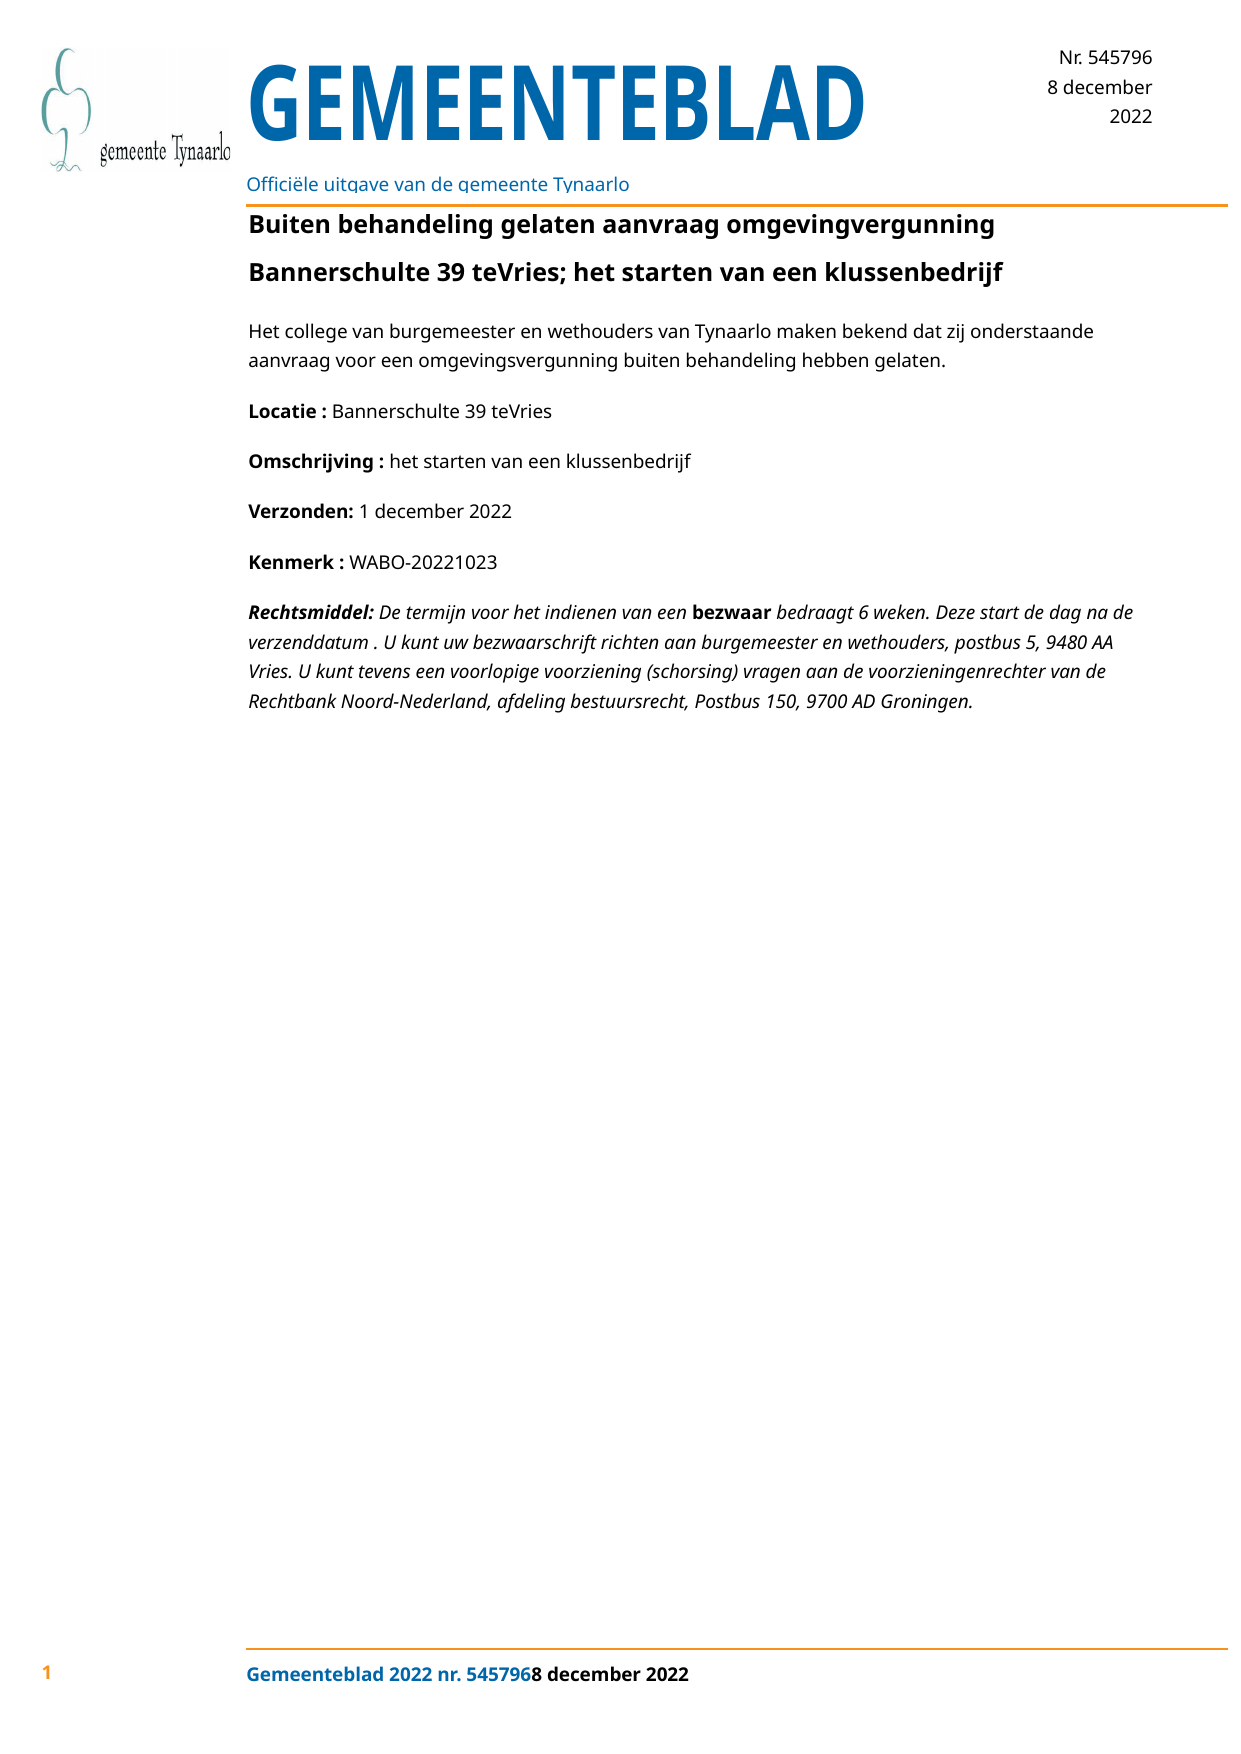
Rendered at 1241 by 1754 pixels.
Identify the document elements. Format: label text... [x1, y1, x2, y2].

text Buiten behandeling gelaten aanvraag omgevingvergunning Bannerschulte 39 teVries; het starten van een klussenbedrijf [248, 207, 1152, 288]
text Omschrijving : het starten van een klussenbedrijf [248, 448, 1152, 474]
text Het college van burgemeester en wethouders van Tynaarlo maken bekend dat zij onderstaande aanvraag voor een omgevingsvergunning buiten behandeling hebben gelaten. [248, 318, 1152, 373]
text Locatie : Bannerschulte 39 teVries [248, 398, 1152, 424]
text Rechtsmiddel: De termijn voor het indienen van een bezwaar bedraagt 6 weken. Deze start de dag na de verzenddatum . U kunt uw bezwaarschrift richten aan burgemeester en wethouders, postbus 5, 9480 AA Vries. U kunt tevens een voorlopige voorziening (schorsing) vragen aan de voorzieningenrechter van de Rechtbank Noord-Nederland, afdeling bestuursrecht, Postbus 150, 9700 AD Groningen. [248, 599, 1152, 714]
text Verzonden: 1 december 2022 [248, 499, 1152, 524]
text Kenmerk : WABO-20221023 [248, 549, 1152, 575]
picture [41, 47, 231, 172]
